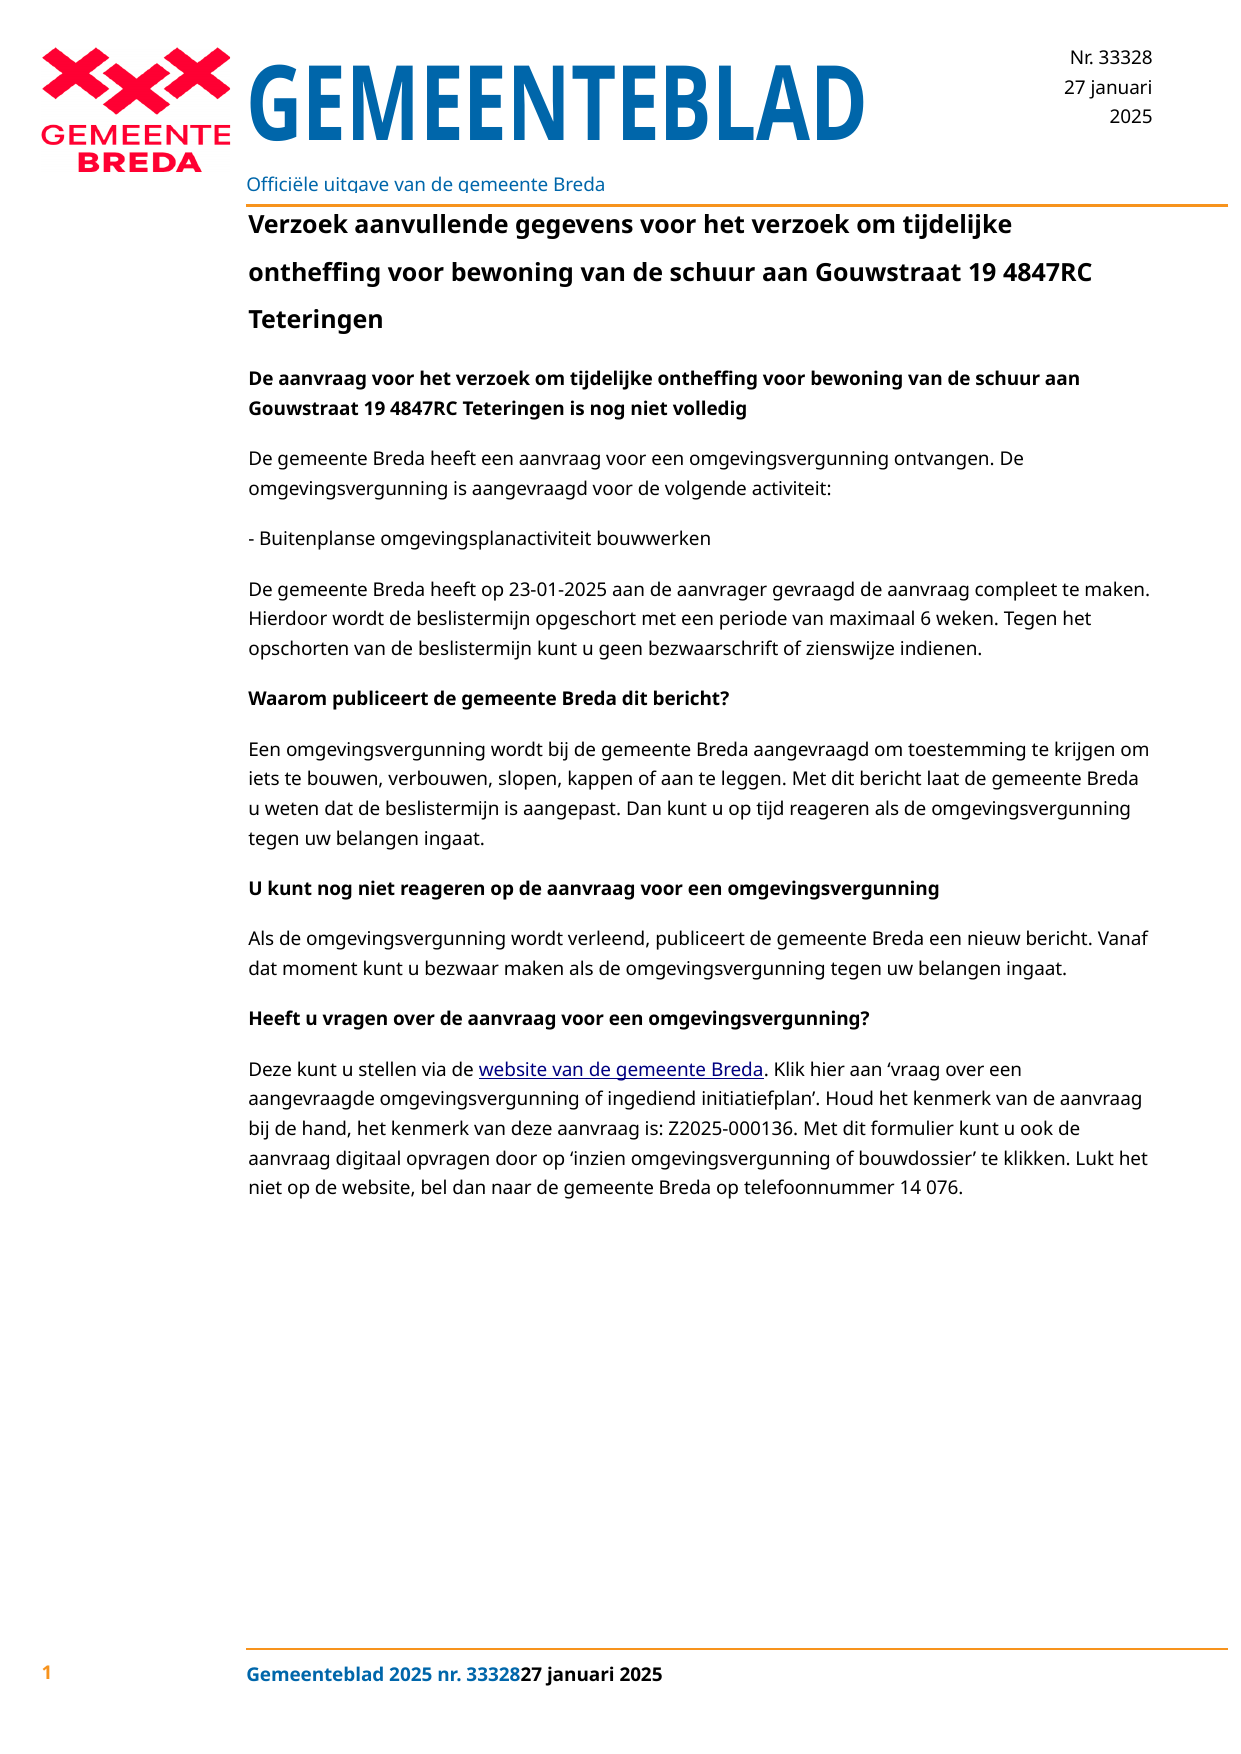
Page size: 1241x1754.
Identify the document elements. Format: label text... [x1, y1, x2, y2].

text U kunt nog niet reageren op de aanvraag voor een omgevingsvergunning [248, 875, 1152, 901]
picture [41, 47, 231, 172]
text De aanvraag voor het verzoek om tijdelijke ontheffing voor bewoning van de schuur aan Gouwstraat 19 4847RC Teteringen is nog niet volledig [248, 366, 1152, 421]
text Deze kunt u stellen via de website van de gemeente Breda. Klik hier aan ‘vraag over een aangevraagde omgevingsvergunning of ingediend initiatiefplan’. Houd het kenmerk van de aanvraag bij de hand, het kenmerk van deze aanvraag is: Z2025-000136. Met dit formulier kunt u ook de aanvraag digitaal opvragen door op ‘inzien omgevingsvergunning of bouwdossier’ te klikken. Lukt het niet op de website, bel dan naar de gemeente Breda op telefoonnummer 14 076. [248, 1056, 1152, 1200]
text Heeft u vragen over de aanvraag voor een omgevingsvergunning? [248, 1006, 1152, 1031]
text De gemeente Breda heeft een aanvraag voor een omgevingsvergunning ontvangen. De omgevingsvergunning is aangevraagd voor de volgende activiteit: [248, 446, 1152, 501]
text De gemeente Breda heeft op 23-01-2025 aan de aanvrager gevraagd de aanvraag compleet te maken. Hierdoor wordt de beslistermijn opgeschort met een periode van maximaal 6 weken. Tegen het opschorten van de beslistermijn kunt u geen bezwaarschrift of zienswijze indienen. [248, 576, 1152, 661]
text Verzoek aanvullende gegevens voor het verzoek om tijdelijke ontheffing voor bewoning van de schuur aan Gouwstraat 19 4847RC Teteringen [248, 207, 1152, 336]
text Als de omgevingsvergunning wordt verleend, publiceert de gemeente Breda een nieuw bericht. Vanaf dat moment kunt u bezwaar maken als de omgevingsvergunning tegen uw belangen ingaat. [248, 926, 1152, 981]
text Een omgevingsvergunning wordt bij de gemeente Breda aangevraagd om toestemming te krijgen om iets te bouwen, verbouwen, slopen, kappen of aan te leggen. Met dit bericht laat de gemeente Breda u weten dat de beslistermijn is aangepast. Dan kunt u op tijd reageren als de omgevingsvergunning tegen uw belangen ingaat. [248, 736, 1152, 850]
text - Buitenplanse omgevingsplanactiviteit bouwwerken [248, 526, 1152, 551]
text Waarom publiceert de gemeente Breda dit bericht? [248, 686, 1152, 711]
